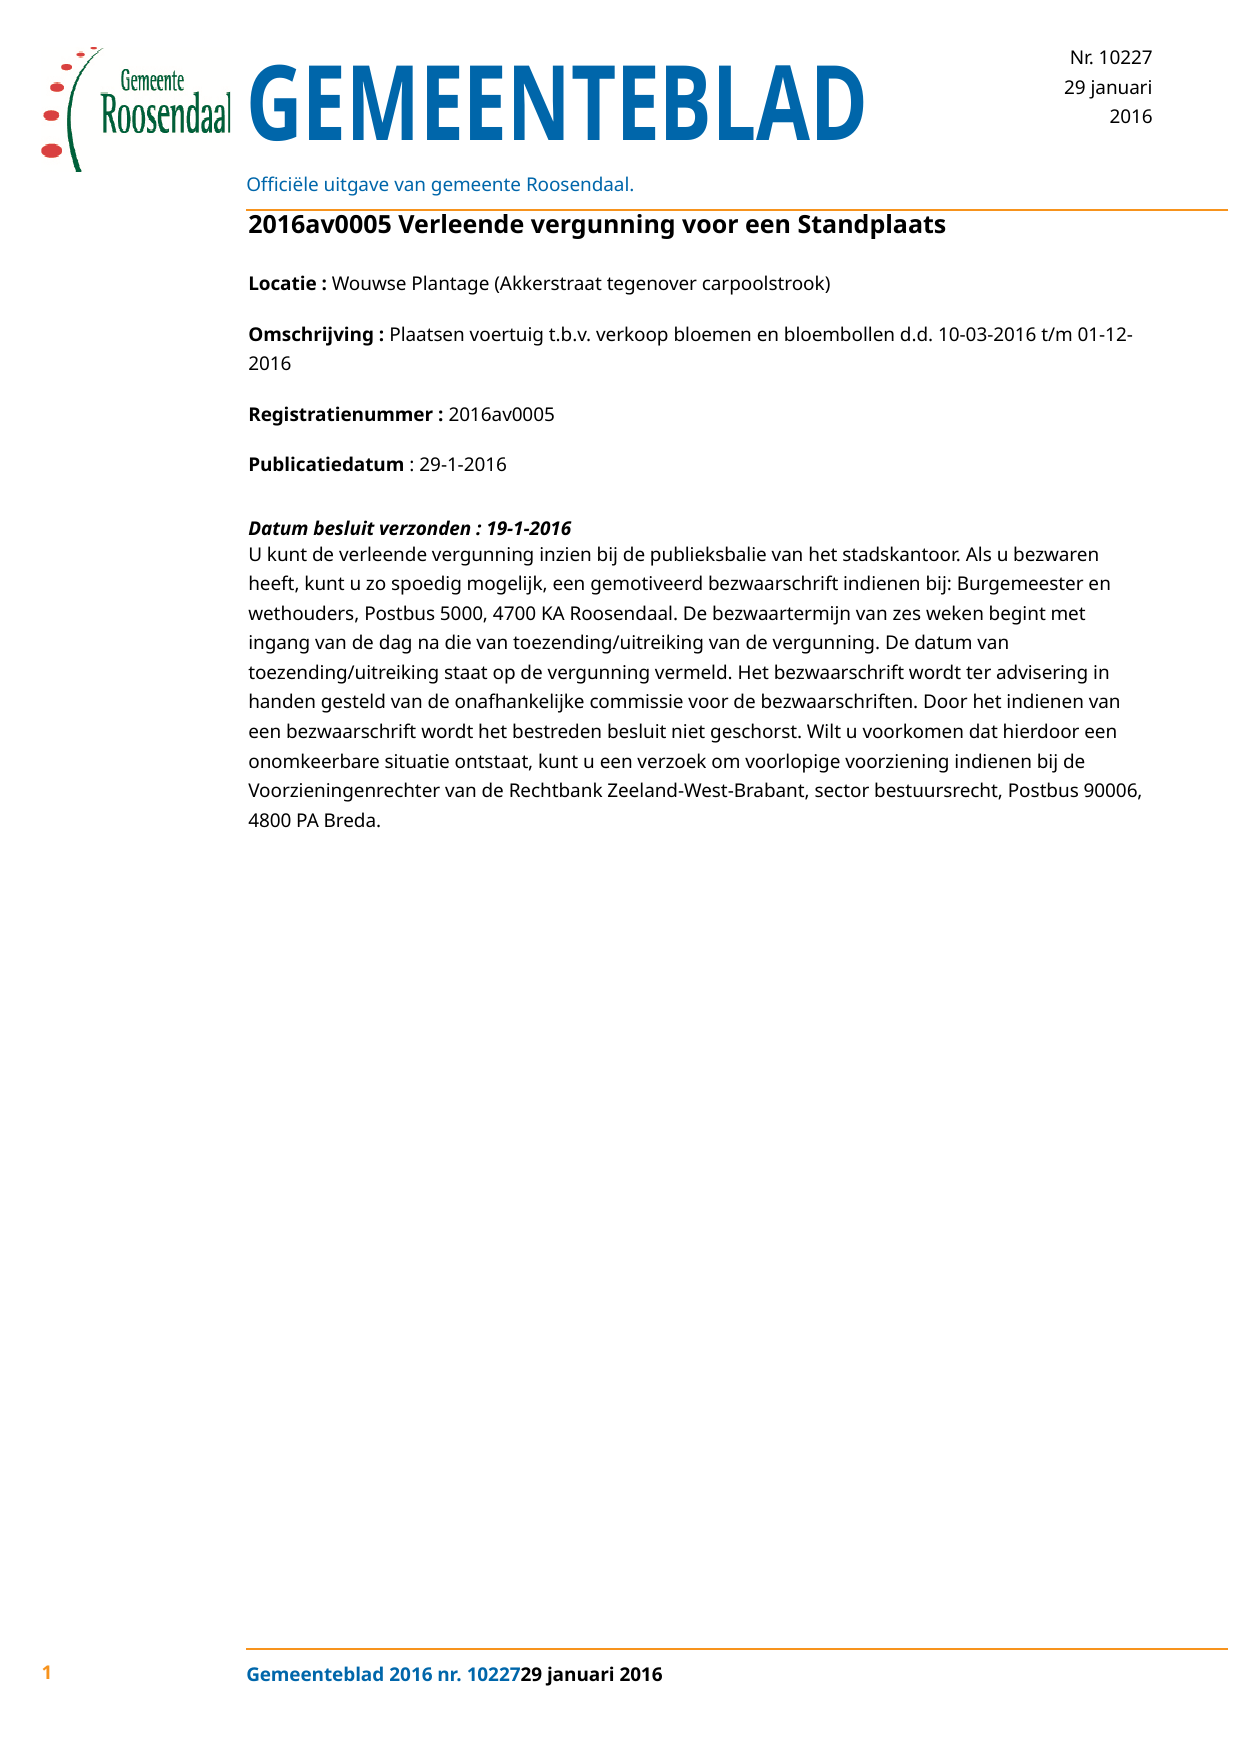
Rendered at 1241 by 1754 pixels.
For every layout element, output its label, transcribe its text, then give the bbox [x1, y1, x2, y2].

picture [41, 47, 231, 172]
text Registratienummer : 2016av0005 [248, 401, 1152, 426]
text Omschrijving : Plaatsen voertuig t.b.v. verkoop bloemen en bloembollen d.d. 10-03-2016 t/m 01-12-2016 [248, 321, 1152, 376]
text Datum besluit verzonden : 19-1-2016 [248, 515, 1152, 541]
text Publicatiedatum : 29-1-2016 [248, 451, 1152, 477]
text 2016av0005 Verleende vergunning voor een Standplaats [248, 211, 1152, 241]
text U kunt de verleende vergunning inzien bij de publieksbalie van het stadskantoor. Als u bezwaren heeft, kunt u zo spoedig mogelijk, een gemotiveerd bezwaarschrift indienen bij: Burgemeester en wethouders, Postbus 5000, 4700 KA Roosendaal. De bezwaartermijn van zes weken begint met ingang van de dag na die van toezending/uitreiking van de vergunning. De datum van toezending/uitreiking staat op de vergunning vermeld. Het bezwaarschrift wordt ter advisering in handen gesteld van de onafhankelijke commissie voor de bezwaarschriften. Door het indienen van een bezwaarschrift wordt het bestreden besluit niet geschorst. Wilt u voorkomen dat hierdoor een onomkeerbare situatie ontstaat, kunt u een verzoek om voorlopige voorziening indienen bij de Voorzieningenrechter van de Rechtbank Zeeland-West-Brabant, sector bestuursrecht, Postbus 90006, 4800 PA Breda. [248, 541, 1152, 833]
text Locatie : Wouwse Plantage (Akkerstraat tegenover carpoolstrook) [248, 270, 1152, 296]
